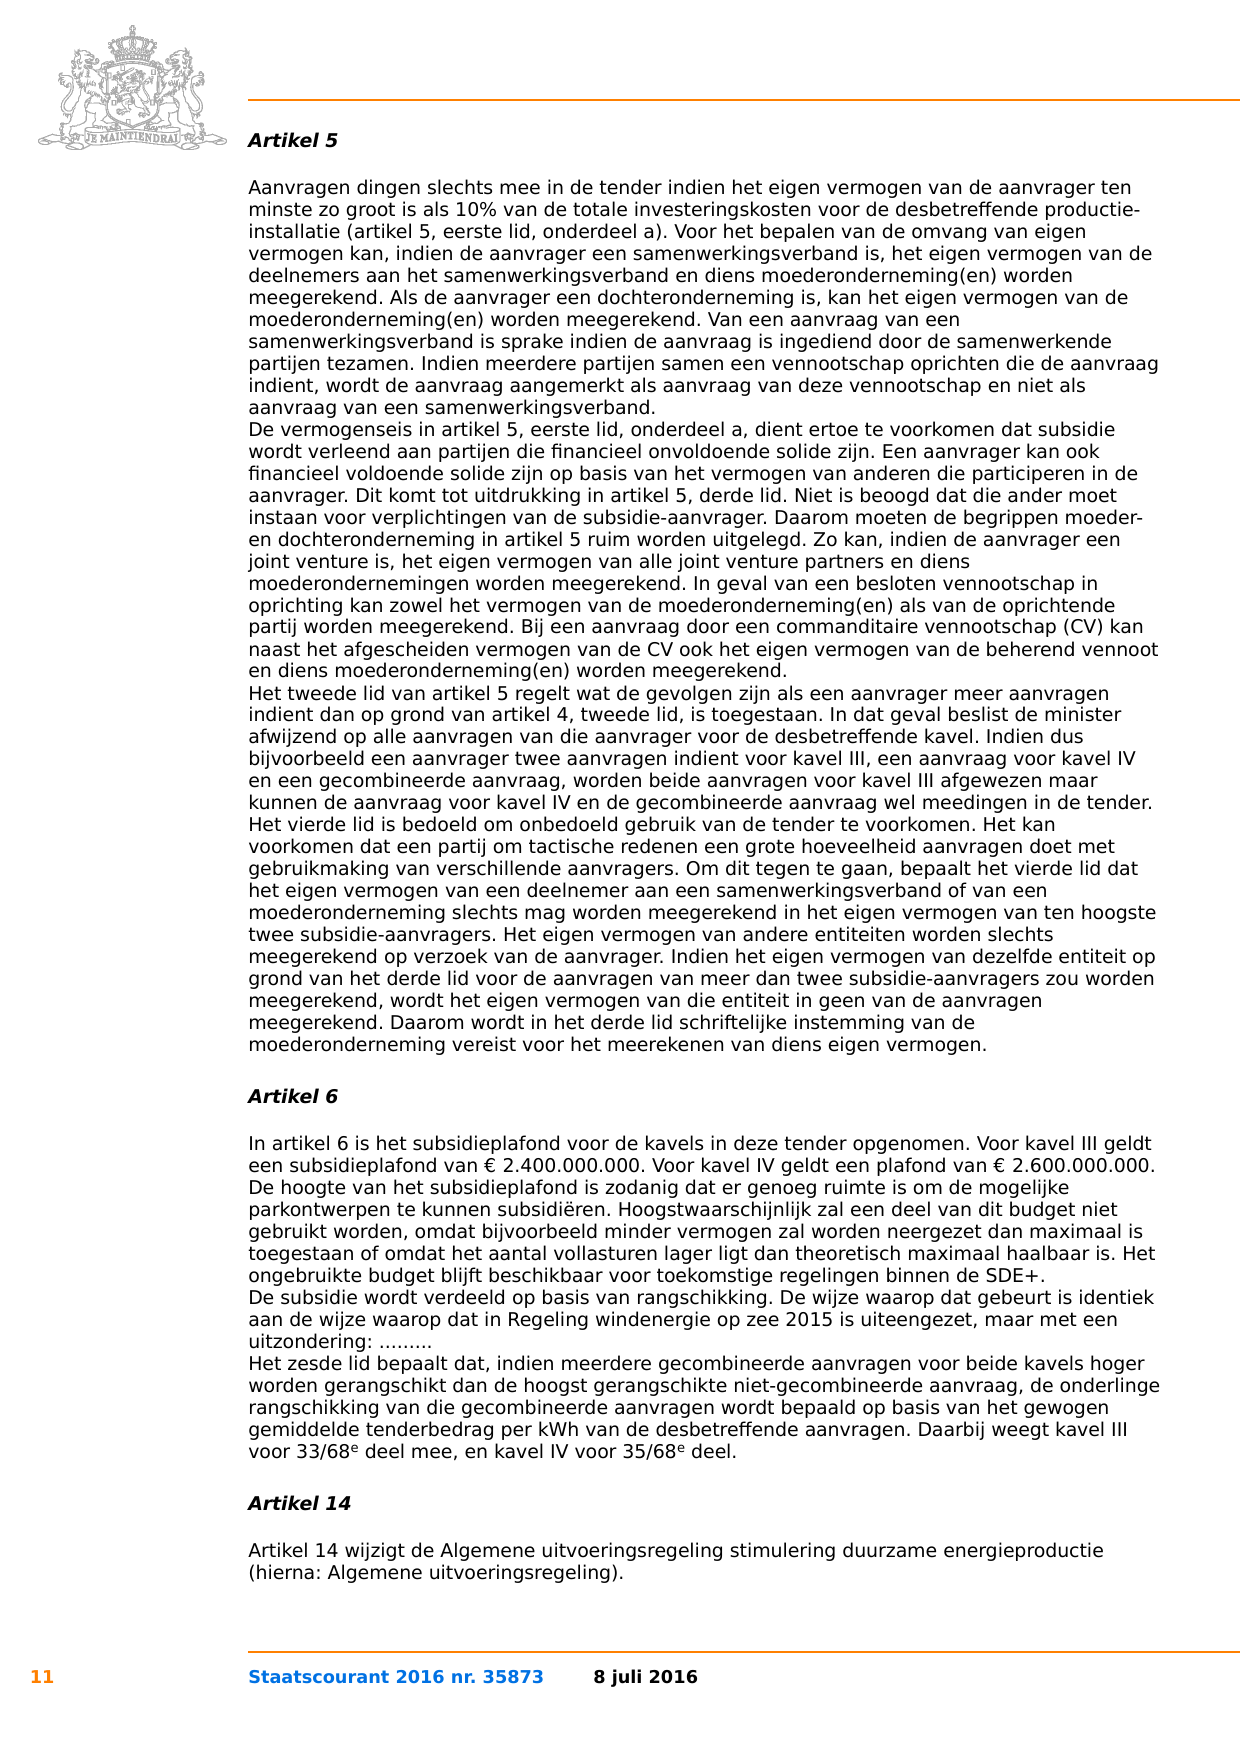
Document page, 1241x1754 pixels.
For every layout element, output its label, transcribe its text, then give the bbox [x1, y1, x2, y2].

subtitle Artikel 5 [248, 130, 1163, 152]
subtitle Artikel 6 [248, 1086, 1163, 1108]
text De vermogenseis in artikel 5, eerste lid, onderdeel a, dient ertoe te voorkomen dat subsidie wordt verleend aan partijen die financieel onvoldoende solide zijn. Een aanvrager kan ook financieel voldoende solide zijn op basis van het vermogen van anderen die participeren in de aanvrager. Dit komt tot uitdrukking in artikel 5, derde lid. Niet is beoogd dat die ander moet instaan voor verplichtingen van de subsidie-aanvrager. Daarom moeten de begrippen moeder- en dochteronderneming in artikel 5 ruim worden uitgelegd. Zo kan, indien de aanvrager een joint venture is, het eigen vermogen van alle joint venture partners en diens moederondernemingen worden meegerekend. In geval van een besloten vennootschap in oprichting kan zowel het vermogen van de moederonderneming(en) als van de oprichtende partij worden meegerekend. Bij een aanvraag door een commanditaire vennootschap (CV) kan naast het afgescheiden vermogen van de CV ook het eigen vermogen van de beherend vennoot en diens moederonderneming(en) worden meegerekend. [248, 419, 1163, 682]
text Aanvragen dingen slechts mee in de tender indien het eigen vermogen van de aanvrager ten minste zo groot is als 10% van de totale investeringskosten voor de desbetreffende productie-installatie (artikel 5, eerste lid, onderdeel a). Voor het bepalen van de omvang van eigen vermogen kan, indien de aanvrager een samenwerkingsverband is, het eigen vermogen van de deelnemers aan het samenwerkingsverband en diens moederonderneming(en) worden meegerekend. Als de aanvrager een dochteronderneming is, kan het eigen vermogen van de moederonderneming(en) worden meegerekend. Van een aanvraag van een samenwerkingsverband is sprake indien de aanvraag is ingediend door de samenwerkende partijen tezamen. Indien meerdere partijen samen een vennootschap oprichten die de aanvraag indient, wordt de aanvraag aangemerkt als aanvraag van deze vennootschap en niet als aanvraag van een samenwerkingsverband. [248, 177, 1163, 419]
picture [38, 25, 227, 150]
text De subsidie wordt verdeeld op basis van rangschikking. De wijze waarop dat gebeurt is identiek aan de wijze waarop dat in Regeling windenergie op zee 2015 is uiteengezet, maar met een uitzondering: ......... [248, 1287, 1163, 1353]
text Het zesde lid bepaalt dat, indien meerdere gecombineerde aanvragen voor beide kavels hoger worden gerangschikt dan de hoogst gerangschikte niet-gecombineerde aanvraag, de onderlinge rangschikking van die gecombineerde aanvragen wordt bepaald op basis van het gewogen gemiddelde tenderbedrag per kWh van de desbetreffende aanvragen. Daarbij weegt kavel III voor 33/68e deel mee, en kavel IV voor 35/68e deel. [248, 1353, 1163, 1463]
text Artikel 14 wijzigt de Algemene uitvoeringsregeling stimulering duurzame energieproductie (hierna: Algemene uitvoeringsregeling). [248, 1540, 1163, 1584]
text Het vierde lid is bedoeld om onbedoeld gebruik van de tender te voorkomen. Het kan voorkomen dat een partij om tactische redenen een grote hoeveelheid aanvragen doet met gebruikmaking van verschillende aanvragers. Om dit tegen te gaan, bepaalt het vierde lid dat het eigen vermogen van een deelnemer aan een samenwerkingsverband of van een moederonderneming slechts mag worden meegerekend in het eigen vermogen van ten hoogste twee subsidie-aanvragers. Het eigen vermogen van andere entiteiten worden slechts meegerekend op verzoek van de aanvrager. Indien het eigen vermogen van dezelfde entiteit op grond van het derde lid voor de aanvragen van meer dan twee subsidie-aanvragers zou worden meegerekend, wordt het eigen vermogen van die entiteit in geen van de aanvragen meegerekend. Daarom wordt in het derde lid schriftelijke instemming van de moederonderneming vereist voor het meerekenen van diens eigen vermogen. [248, 814, 1163, 1056]
text In artikel 6 is het subsidieplafond voor de kavels in deze tender opgenomen. Voor kavel III geldt een subsidieplafond van € 2.400.000.000. Voor kavel IV geldt een plafond van € 2.600.000.000. De hoogte van het subsidieplafond is zodanig dat er genoeg ruimte is om de mogelijke parkontwerpen te kunnen subsidiëren. Hoogstwaarschijnlijk zal een deel van dit budget niet gebruikt worden, omdat bijvoorbeeld minder vermogen zal worden neergezet dan maximaal is toegestaan of omdat het aantal vollasturen lager ligt dan theoretisch maximaal haalbaar is. Het ongebruikte budget blijft beschikbaar voor toekomstige regelingen binnen de SDE+. [248, 1133, 1163, 1287]
subtitle Artikel 14 [248, 1493, 1163, 1515]
text Het tweede lid van artikel 5 regelt wat de gevolgen zijn als een aanvrager meer aanvragen indient dan op grond van artikel 4, tweede lid, is toegestaan. In dat geval beslist de minister afwijzend op alle aanvragen van die aanvrager voor de desbetreffende kavel. Indien dus bijvoorbeeld een aanvrager twee aanvragen indient voor kavel III, een aanvraag voor kavel IV en een gecombineerde aanvraag, worden beide aanvragen voor kavel III afgewezen maar kunnen de aanvraag voor kavel IV en de gecombineerde aanvraag wel meedingen in de tender. [248, 682, 1163, 814]
